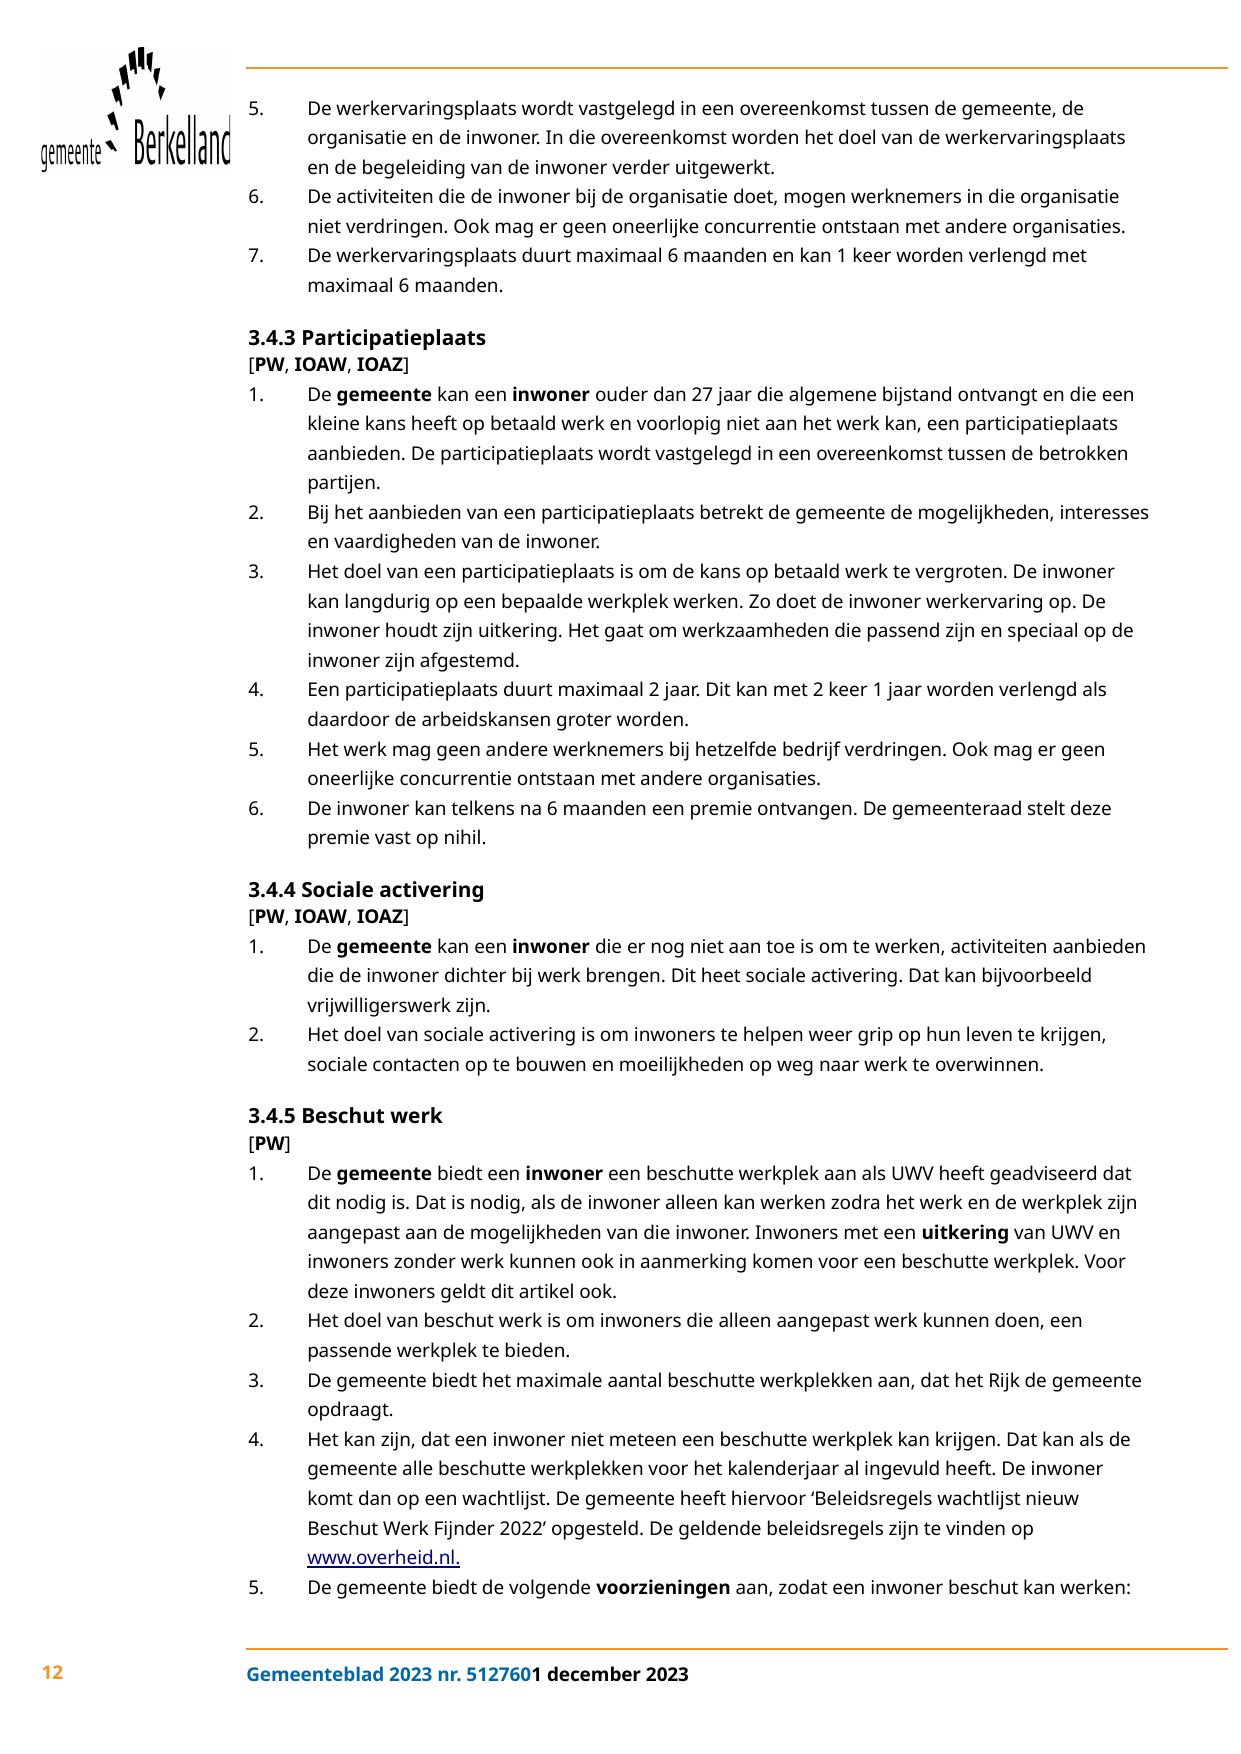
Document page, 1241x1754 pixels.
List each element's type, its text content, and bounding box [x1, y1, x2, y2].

text [PW, IOAW, IOAZ] [248, 903, 1152, 929]
list De gemeente biedt een inwoner een beschutte werkplek aan als UWV heeft geadviseerd dat dit nodig is. Dat is nodig, als de inwoner alleen kan werken zodra het werk en de werkplek zijn aangepast aan de mogelijkheden van die inwoner. Inwoners met een uitkering van UWV en inwoners zonder werk kunnen ook in aanmerking komen voor een beschutte werkplek. Voor deze inwoners geldt dit artikel ook. [248, 1160, 1152, 1304]
list De gemeente kan een inwoner die er nog niet aan toe is om te werken, activiteiten aanbieden die de inwoner dichter bij werk brengen. Dit heet sociale activering. Dat kan bijvoorbeeld vrijwilligerswerk zijn. [248, 933, 1152, 1018]
list Het werk mag geen andere werknemers bij hetzelfde bedrijf verdringen. Ook mag er geen oneerlijke concurrentie ontstaan met andere organisaties. [248, 736, 1152, 791]
list Het kan zijn, dat een inwoner niet meteen een beschutte werkplek kan krijgen. Dat kan als de gemeente alle beschutte werkplekken voor het kalenderjaar al ingevuld heeft. De inwoner komt dan op een wachtlijst. De gemeente heeft hiervoor ‘Beleidsregels wachtlijst nieuw Beschut Werk Fijnder 2022’ opgesteld. De geldende beleidsregels zijn te vinden op www.overheid.nl. [248, 1426, 1152, 1570]
text [PW, IOAW, IOAZ] [248, 351, 1152, 377]
list Het doel van sociale activering is om inwoners te helpen weer grip op hun leven te krijgen, sociale contacten op te bouwen en moeilijkheden op weg naar werk te overwinnen. [248, 1022, 1152, 1077]
list Bij het aanbieden van een participatieplaats betrekt de gemeente de mogelijkheden, interesses en vaardigheden van de inwoner. [248, 499, 1152, 554]
list Een participatieplaats duurt maximaal 2 jaar. Dit kan met 2 keer 1 jaar worden verlengd als daardoor de arbeidskansen groter worden. [248, 677, 1152, 732]
list De activiteiten die de inwoner bij de organisatie doet, mogen werknemers in die organisatie niet verdringen. Ook mag er geen oneerlijke concurrentie ontstaan met andere organisaties. [248, 183, 1152, 239]
list De inwoner kan telkens na 6 maanden een premie ontvangen. De gemeenteraad stelt deze premie vast op nihil. [248, 795, 1152, 850]
text 3.4.5 Beschut werk [248, 1102, 1152, 1130]
list De gemeente kan een inwoner ouder dan 27 jaar die algemene bijstand ontvangt en die een kleine kans heeft op betaald werk en voorlopig niet aan het werk kan, een participatieplaats aanbieden. De participatieplaats wordt vastgelegd in een overeenkomst tussen de betrokken partijen. [248, 381, 1152, 495]
text 3.4.4 Sociale activering [248, 875, 1152, 903]
list De gemeente biedt de volgende voorzieningen aan, zodat een inwoner beschut kan werken: [248, 1574, 1152, 1599]
list De gemeente biedt het maximale aantal beschutte werkplekken aan, dat het Rijk de gemeente opdraagt. [248, 1367, 1152, 1422]
text 3.4.3 Participatieplaats [248, 323, 1152, 351]
list De werkervaringsplaats duurt maximaal 6 maanden en kan 1 keer worden verlengd met maximaal 6 maanden. [248, 243, 1152, 298]
list De werkervaringsplaats wordt vastgelegd in een overeenkomst tussen de gemeente, de organisatie en de inwoner. In die overeenkomst worden het doel van de werkervaringsplaats en de begeleiding van de inwoner verder uitgewerkt. [248, 95, 1152, 180]
list Het doel van beschut werk is om inwoners die alleen aangepast werk kunnen doen, een passende werkplek te bieden. [248, 1308, 1152, 1363]
list Het doel van een participatieplaats is om de kans op betaald werk te vergroten. De inwoner kan langdurig op een bepaalde werkplek werken. Zo doet de inwoner werkervaring op. De inwoner houdt zijn uitkering. Het gaat om werkzaamheden die passend zijn en speciaal op de inwoner zijn afgestemd. [248, 558, 1152, 673]
picture [41, 47, 231, 172]
text [PW] [248, 1130, 1152, 1156]
